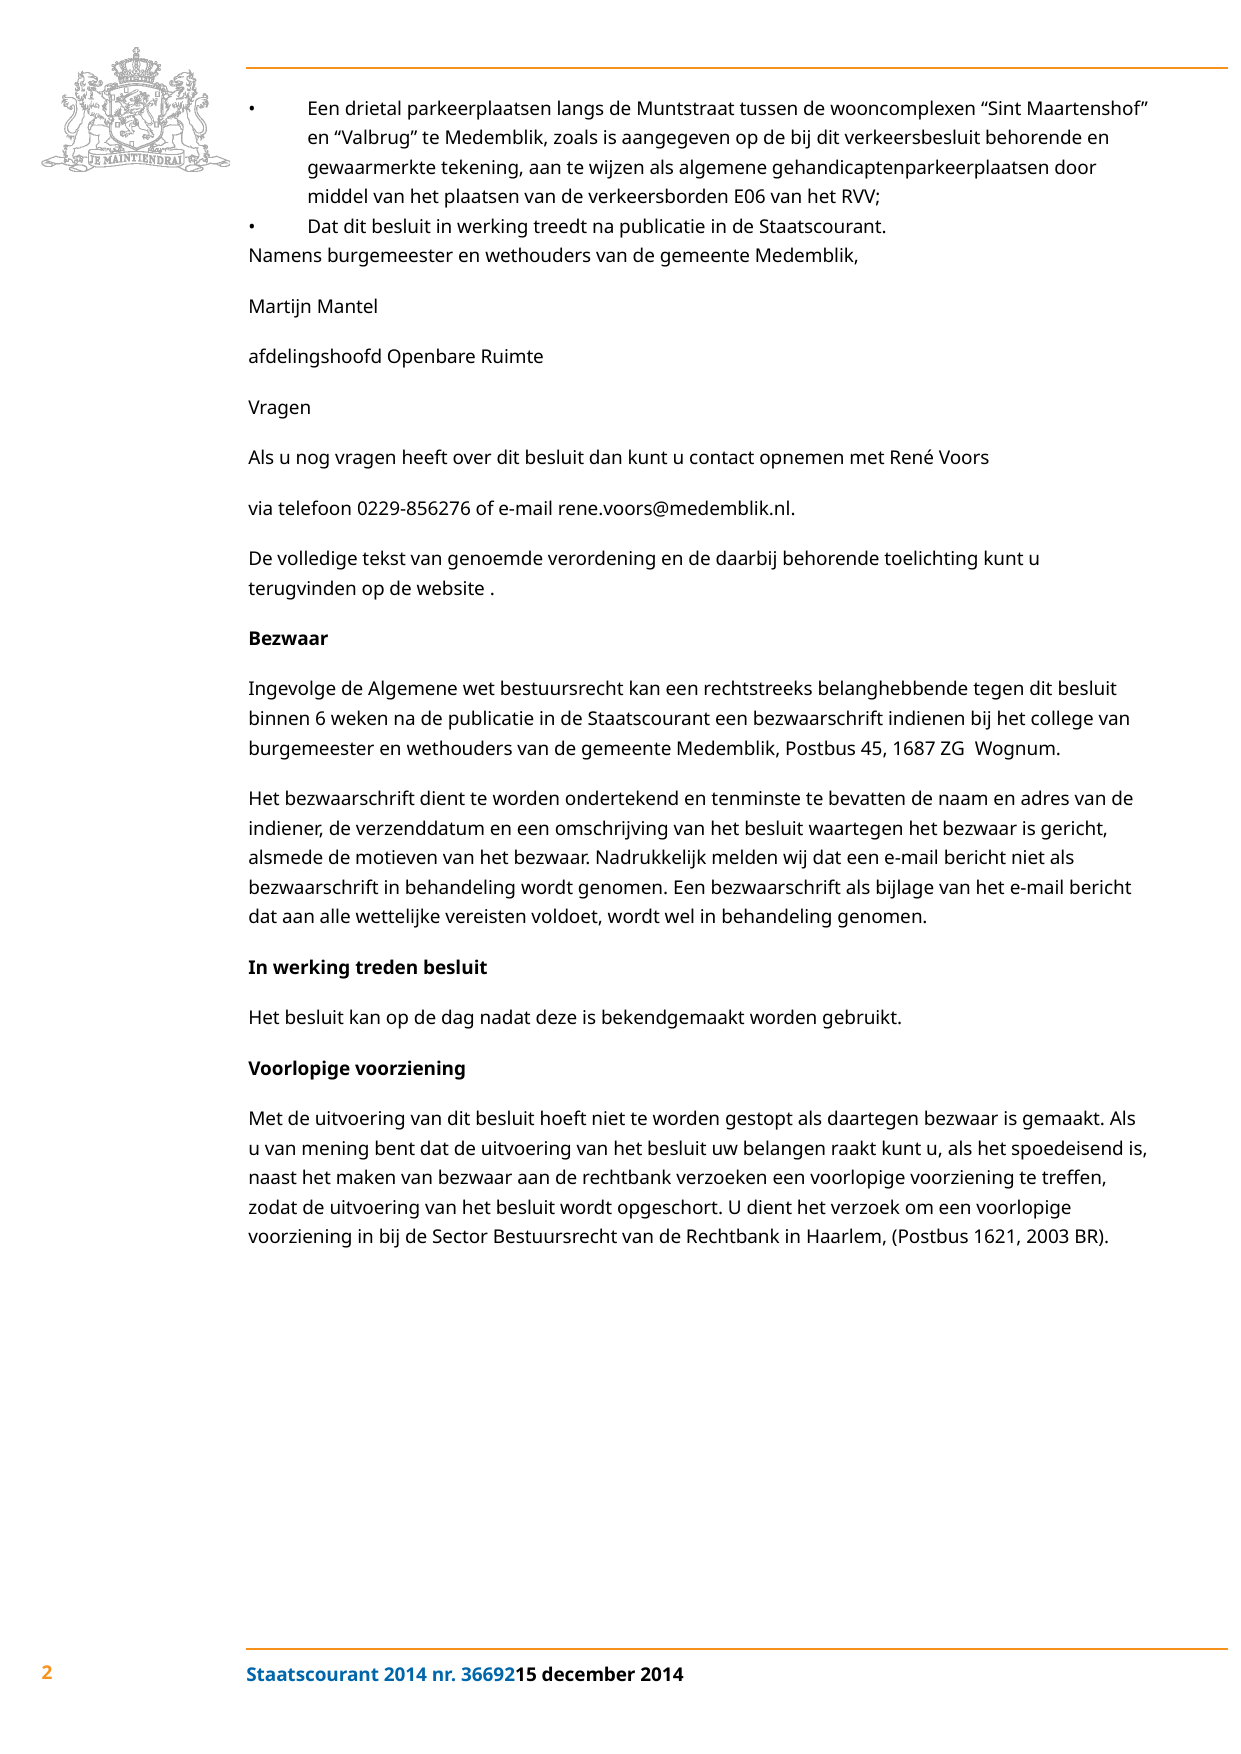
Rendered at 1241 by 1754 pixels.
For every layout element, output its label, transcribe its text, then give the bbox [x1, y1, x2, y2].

text Als u nog vragen heeft over dit besluit dan kunt u contact opnemen met René Voors [248, 444, 1152, 470]
picture [41, 47, 231, 172]
text Ingevolge de Algemene wet bestuursrecht kan een rechtstreeks belanghebbende tegen dit besluit binnen 6 weken na de publicatie in de Staatscourant een bezwaarschrift indienen bij het college van burgemeester en wethouders van de gemeente Medemblik, Postbus 45, 1687 ZG Wognum. [248, 676, 1152, 761]
text In werking treden besluit [248, 954, 1152, 980]
text Voorlopige voorziening [248, 1055, 1152, 1081]
list Dat dit besluit in werking treedt na publicatie in de Staatscourant. [248, 213, 1152, 239]
text Bezwaar [248, 625, 1152, 651]
text Martijn Mantel [248, 293, 1152, 319]
text Het besluit kan op de dag nadat deze is bekendgemaakt worden gebruikt. [248, 1004, 1152, 1030]
text De volledige tekst van genoemde verordening en de daarbij behorende toelichting kunt u terugvinden op de website . [248, 545, 1152, 601]
text Vragen [248, 394, 1152, 420]
text Het bezwaarschrift dient te worden ondertekend en tenminste te bevatten de naam en adres van de indiener, de verzenddatum en een omschrijving van het besluit waartegen het bezwaar is gericht, alsmede de motieven van het bezwaar. Nadrukkelijk melden wij dat een e-mail bericht niet als bezwaarschrift in behandeling wordt genomen. Een bezwaarschrift als bijlage van het e-mail bericht dat aan alle wettelijke vereisten voldoet, wordt wel in behandeling genomen. [248, 785, 1152, 929]
text Namens burgemeester en wethouders van de gemeente Medemblik, [248, 243, 1152, 268]
list Een drietal parkeerplaatsen langs de Muntstraat tussen de wooncomplexen “Sint Maartenshof” en “Valbrug” te Medemblik, zoals is aangegeven op de bij dit verkeersbesluit behorende en gewaarmerkte tekening, aan te wijzen als algemene gehandicaptenparkeerplaatsen door middel van het plaatsen van de verkeersborden E06 van het RVV; [248, 95, 1152, 209]
text afdelingshoofd Openbare Ruimte [248, 343, 1152, 369]
text via telefoon 0229-856276 of e-mail rene.voors@medemblik.nl. [248, 495, 1152, 521]
text Met de uitvoering van dit besluit hoeft niet te worden gestopt als daartegen bezwaar is gemaakt. Als u van mening bent dat de uitvoering van het besluit uw belangen raakt kunt u, als het spoedeisend is, naast het maken van bezwaar aan de rechtbank verzoeken een voorlopige voorziening te treffen, zodat de uitvoering van het besluit wordt opgeschort. U dient het verzoek om een voorlopige voorziening in bij de Sector Bestuursrecht van de Rechtbank in Haarlem, (Postbus 1621, 2003 BR). [248, 1105, 1152, 1249]
